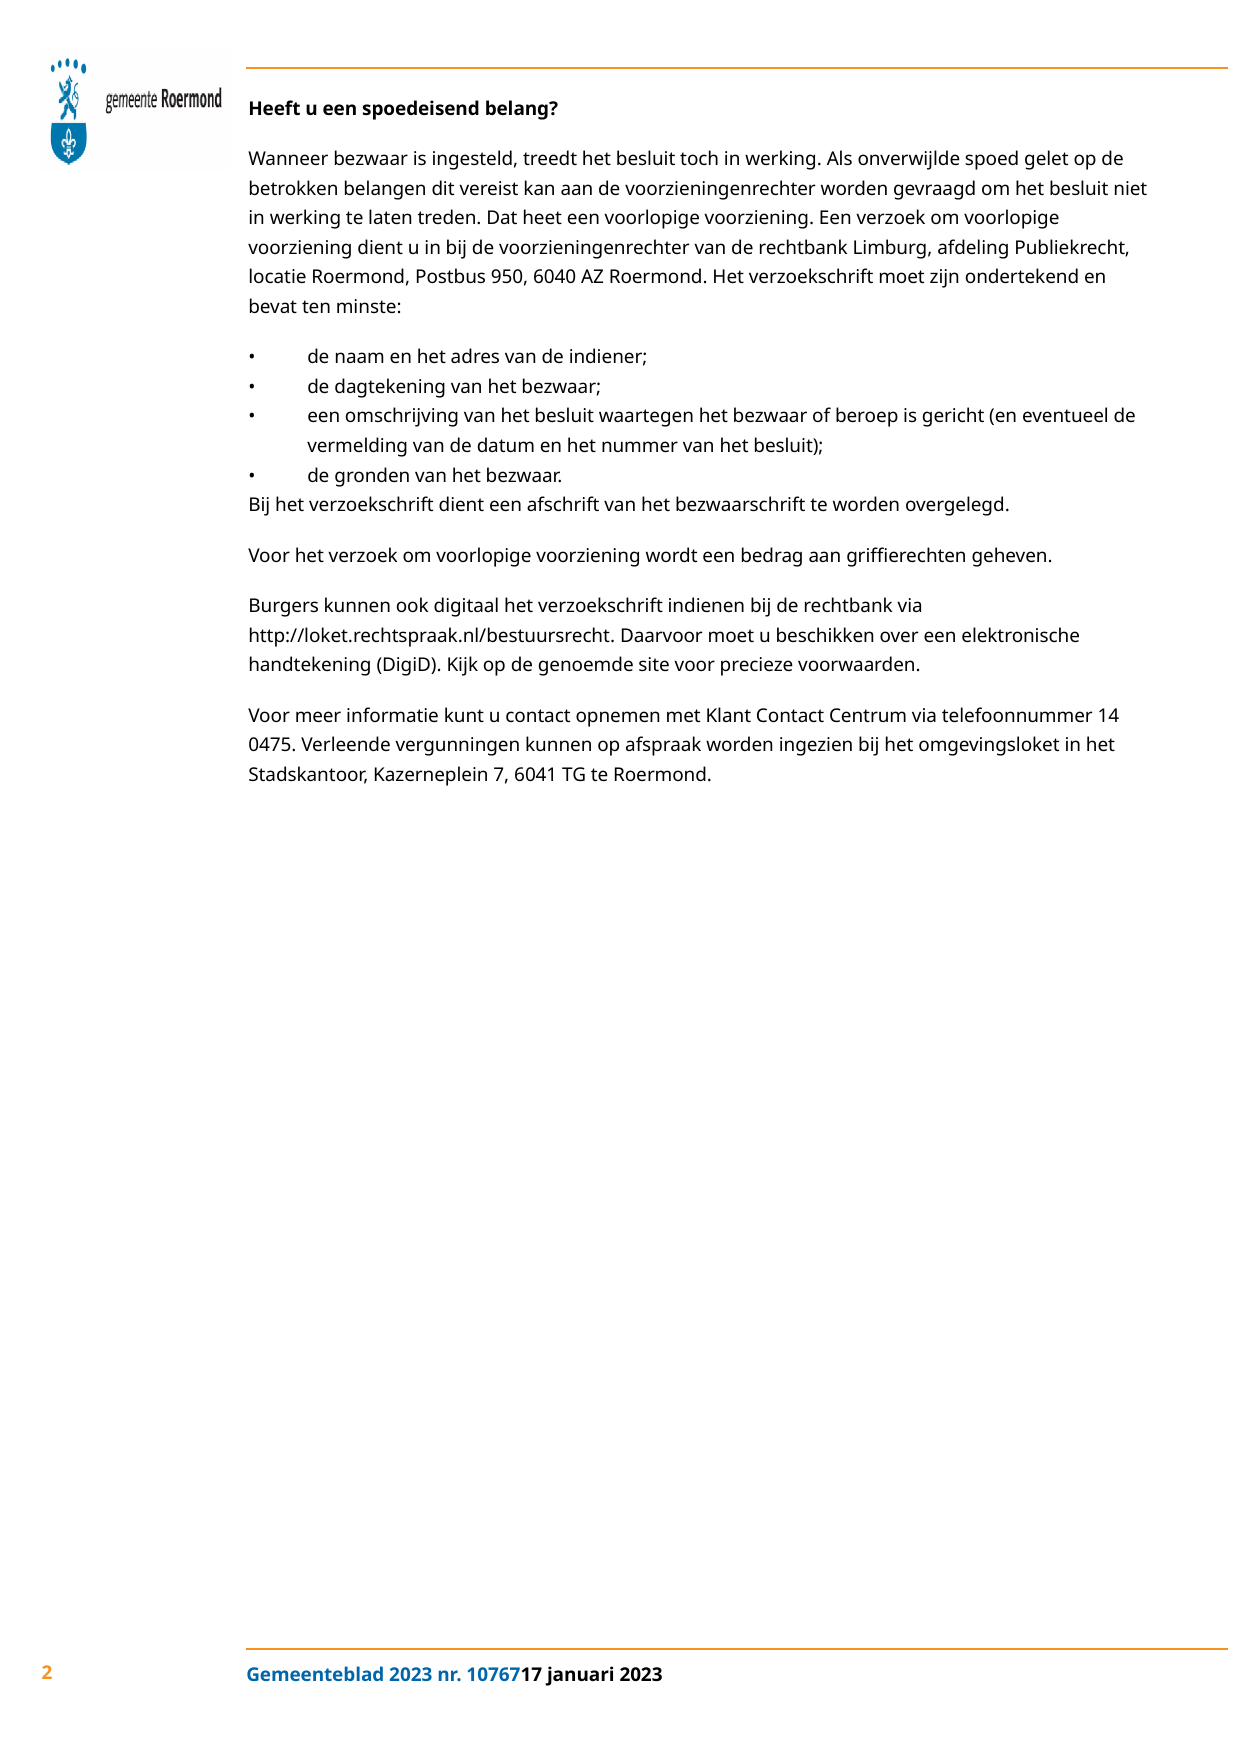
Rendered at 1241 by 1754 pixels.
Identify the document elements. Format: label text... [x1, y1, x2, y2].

list een omschrijving van het besluit waartegen het bezwaar of beroep is gericht (en eventueel de vermelding van de datum en het nummer van het besluit); [248, 403, 1152, 458]
text Bij het verzoekschrift dient een afschrift van het bezwaarschrift te worden overgelegd. [248, 491, 1152, 517]
picture [41, 47, 231, 172]
text Heeft u een spoedeisend belang? [248, 95, 1152, 121]
text Voor het verzoek om voorlopige voorziening wordt een bedrag aan griffierechten geheven. [248, 542, 1152, 568]
list de naam en het adres van de indiener; [248, 343, 1152, 369]
list de dagtekening van het bezwaar; [248, 373, 1152, 399]
text Wanneer bezwaar is ingesteld, treedt het besluit toch in werking. Als onverwijlde spoed gelet op de betrokken belangen dit vereist kan aan de voorzieningenrechter worden gevraagd om het besluit niet in werking te laten treden. Dat heet een voorlopige voorziening. Een verzoek om voorlopige voorziening dient u in bij de voorzieningenrechter van de rechtbank Limburg, afdeling Publiekrecht, locatie Roermond, Postbus 950, 6040 AZ Roermond. Het verzoekschrift moet zijn ondertekend en bevat ten minste: [248, 145, 1152, 319]
list de gronden van het bezwaar. [248, 462, 1152, 488]
text Voor meer informatie kunt u contact opnemen met Klant Contact Centrum via telefoonnummer 14 0475. Verleende vergunningen kunnen op afspraak worden ingezien bij het omgevingsloket in het Stadskantoor, Kazerneplein 7, 6041 TG te Roermond. [248, 702, 1152, 787]
text Burgers kunnen ook digitaal het verzoekschrift indienen bij de rechtbank via http://loket.rechtspraak.nl/bestuursrecht. Daarvoor moet u beschikken over een elektronische handtekening (DigiD). Kijk op de genoemde site voor precieze voorwaarden. [248, 592, 1152, 677]
